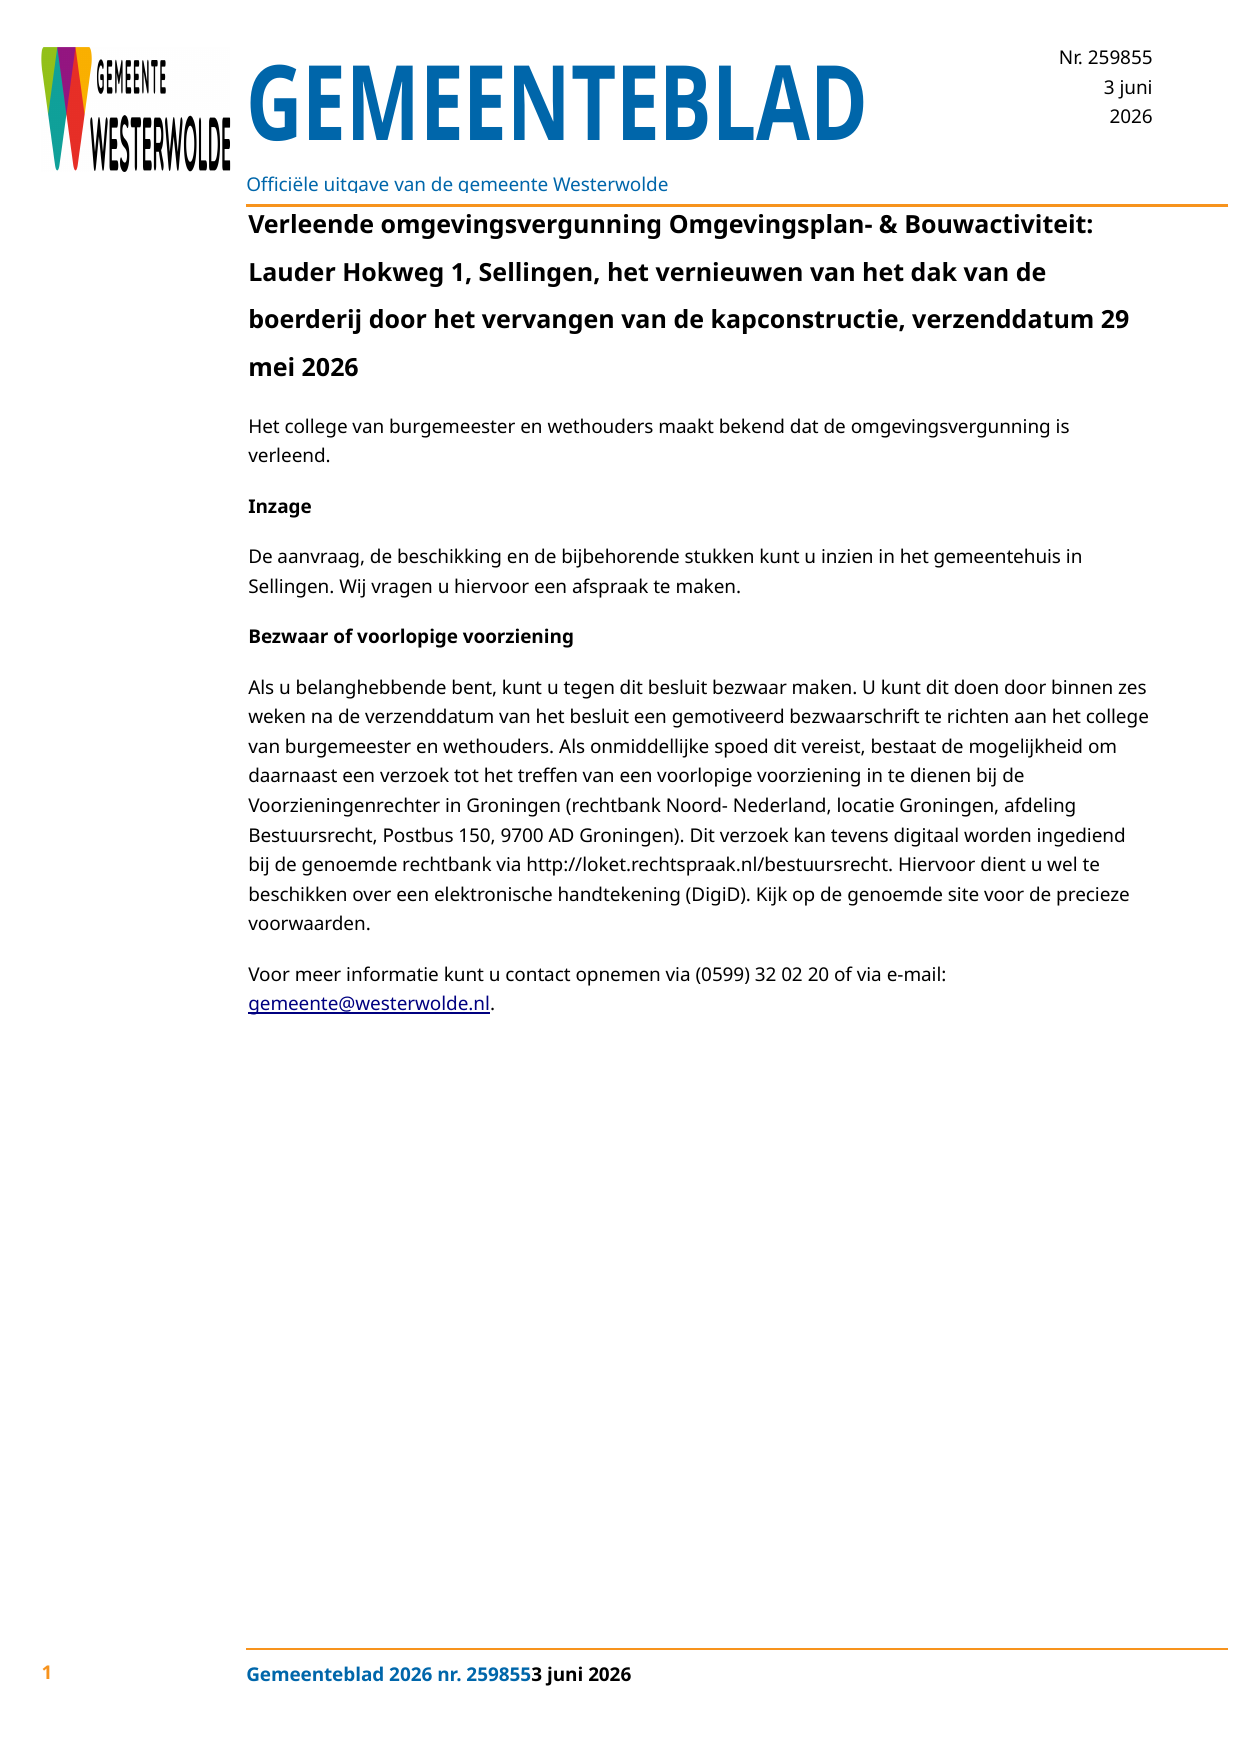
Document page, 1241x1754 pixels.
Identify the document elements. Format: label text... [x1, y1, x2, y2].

picture [41, 47, 231, 172]
text Verleende omgevingsvergunning Omgevingsplan- & Bouwactiviteit: Lauder Hokweg 1, Sellingen, het vernieuwen van het dak van de boerderij door het vervangen van de kapconstructie, verzenddatum 29 mei 2026 [248, 207, 1152, 384]
text Het college van burgemeester en wethouders maakt bekend dat de omgevingsvergunning is verleend. [248, 413, 1152, 468]
text Als u belanghebbende bent, kunt u tegen dit besluit bezwaar maken. U kunt dit doen door binnen zes weken na de verzenddatum van het besluit een gemotiveerd bezwaarschrift te richten aan het college van burgemeester en wethouders. Als onmiddellijke spoed dit vereist, bestaat de mogelijkheid om daarnaast een verzoek tot het treffen van een voorlopige voorziening in te dienen bij de Voorzieningenrechter in Groningen (rechtbank Noord- Nederland, locatie Groningen, afdeling Bestuursrecht, Postbus 150, 9700 AD Groningen). Dit verzoek kan tevens digitaal worden ingediend bij de genoemde rechtbank via http://loket.rechtspraak.nl/bestuursrecht. Hiervoor dient u wel te beschikken over een elektronische handtekening (DigiD). Kijk op de genoemde site voor de precieze voorwaarden. [248, 674, 1152, 936]
text De aanvraag, de beschikking en de bijbehorende stukken kunt u inzien in het gemeentehuis in Sellingen. Wij vragen u hiervoor een afspraak te maken. [248, 543, 1152, 599]
text Bezwaar of voorlopige voorziening [248, 623, 1152, 649]
text Inzage [248, 493, 1152, 519]
text Voor meer informatie kunt u contact opnemen via (0599) 32 02 20 of via e-mail: gemeente@westerwolde.nl. [248, 961, 1152, 1016]
